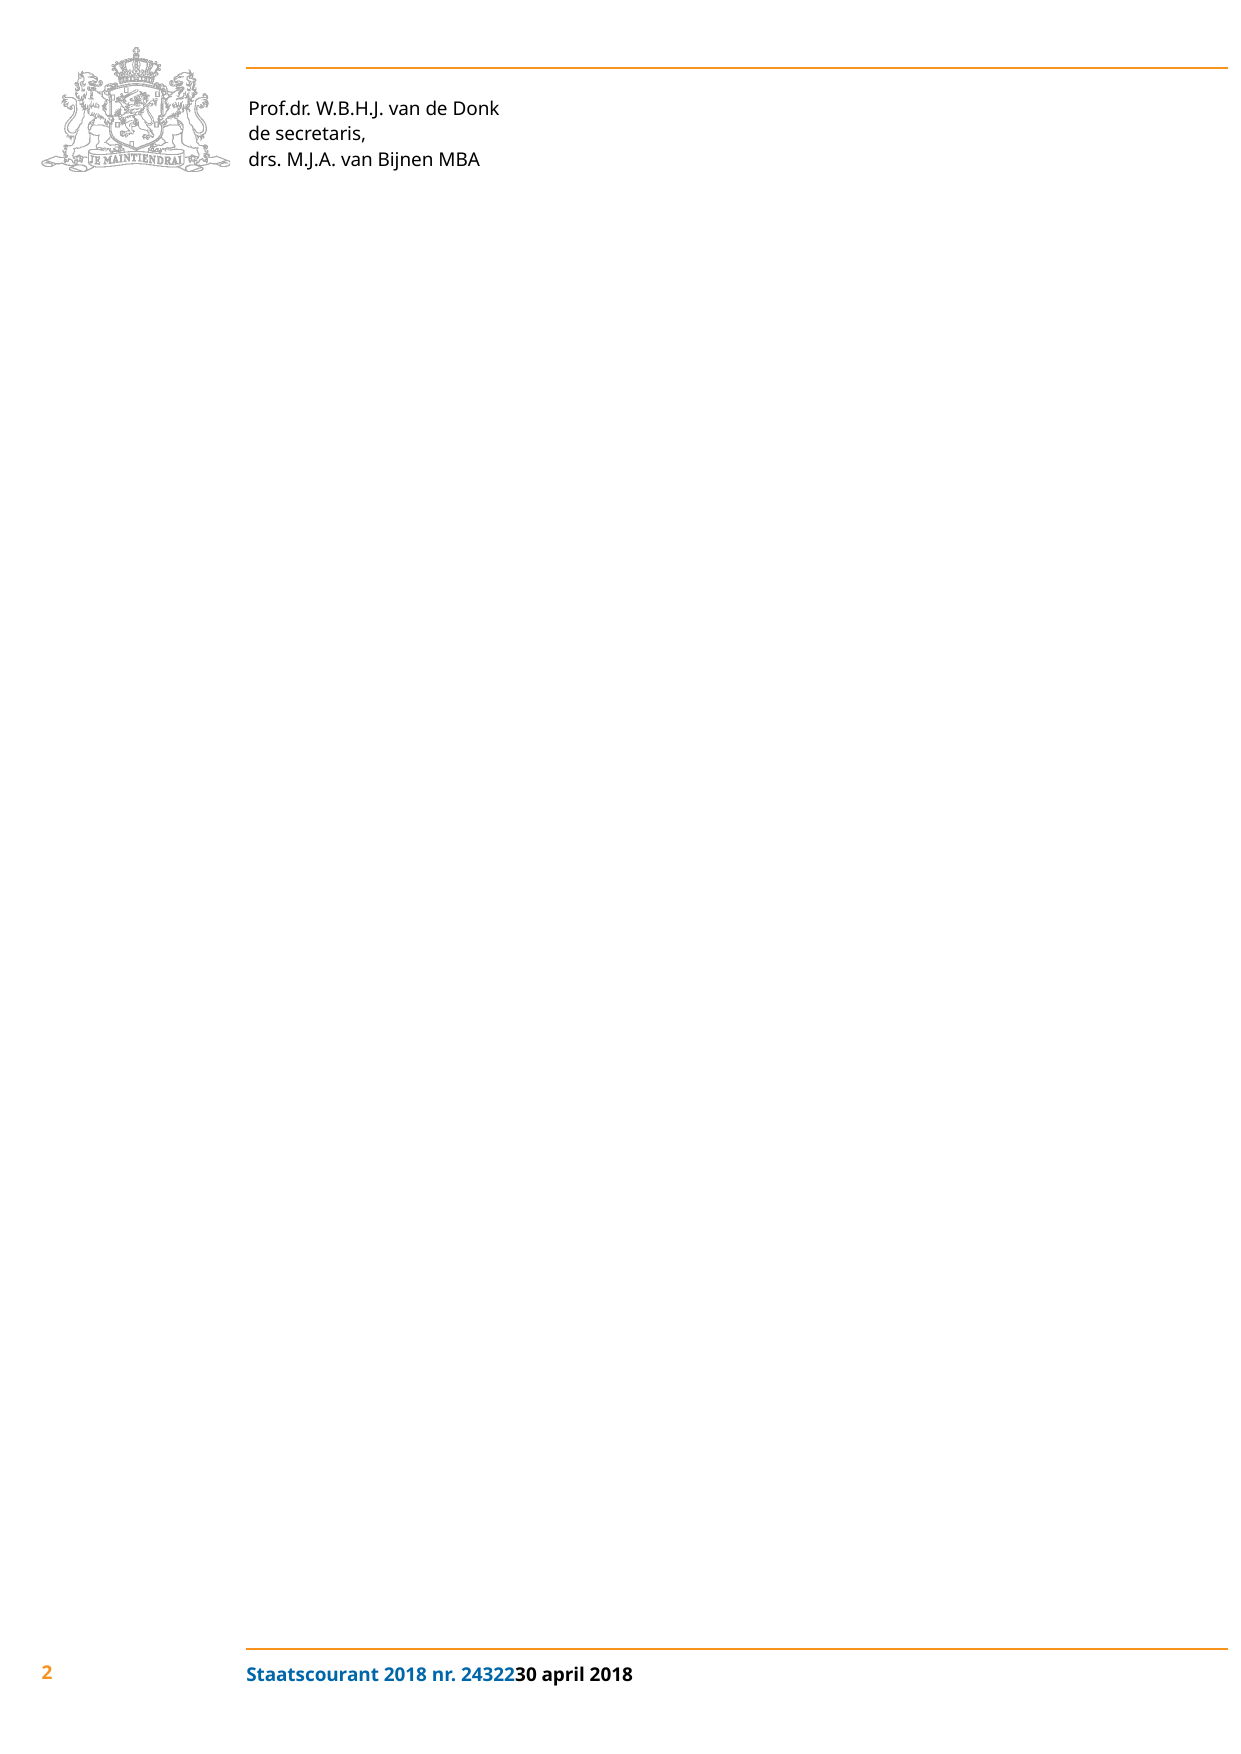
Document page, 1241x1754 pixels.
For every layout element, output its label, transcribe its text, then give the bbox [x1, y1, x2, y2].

text drs. M.J.A. van Bijnen MBA [248, 146, 1152, 172]
text de secretaris, [248, 121, 1152, 146]
text Prof.dr. W.B.H.J. van de Donk [248, 95, 1152, 121]
picture [41, 47, 231, 172]
